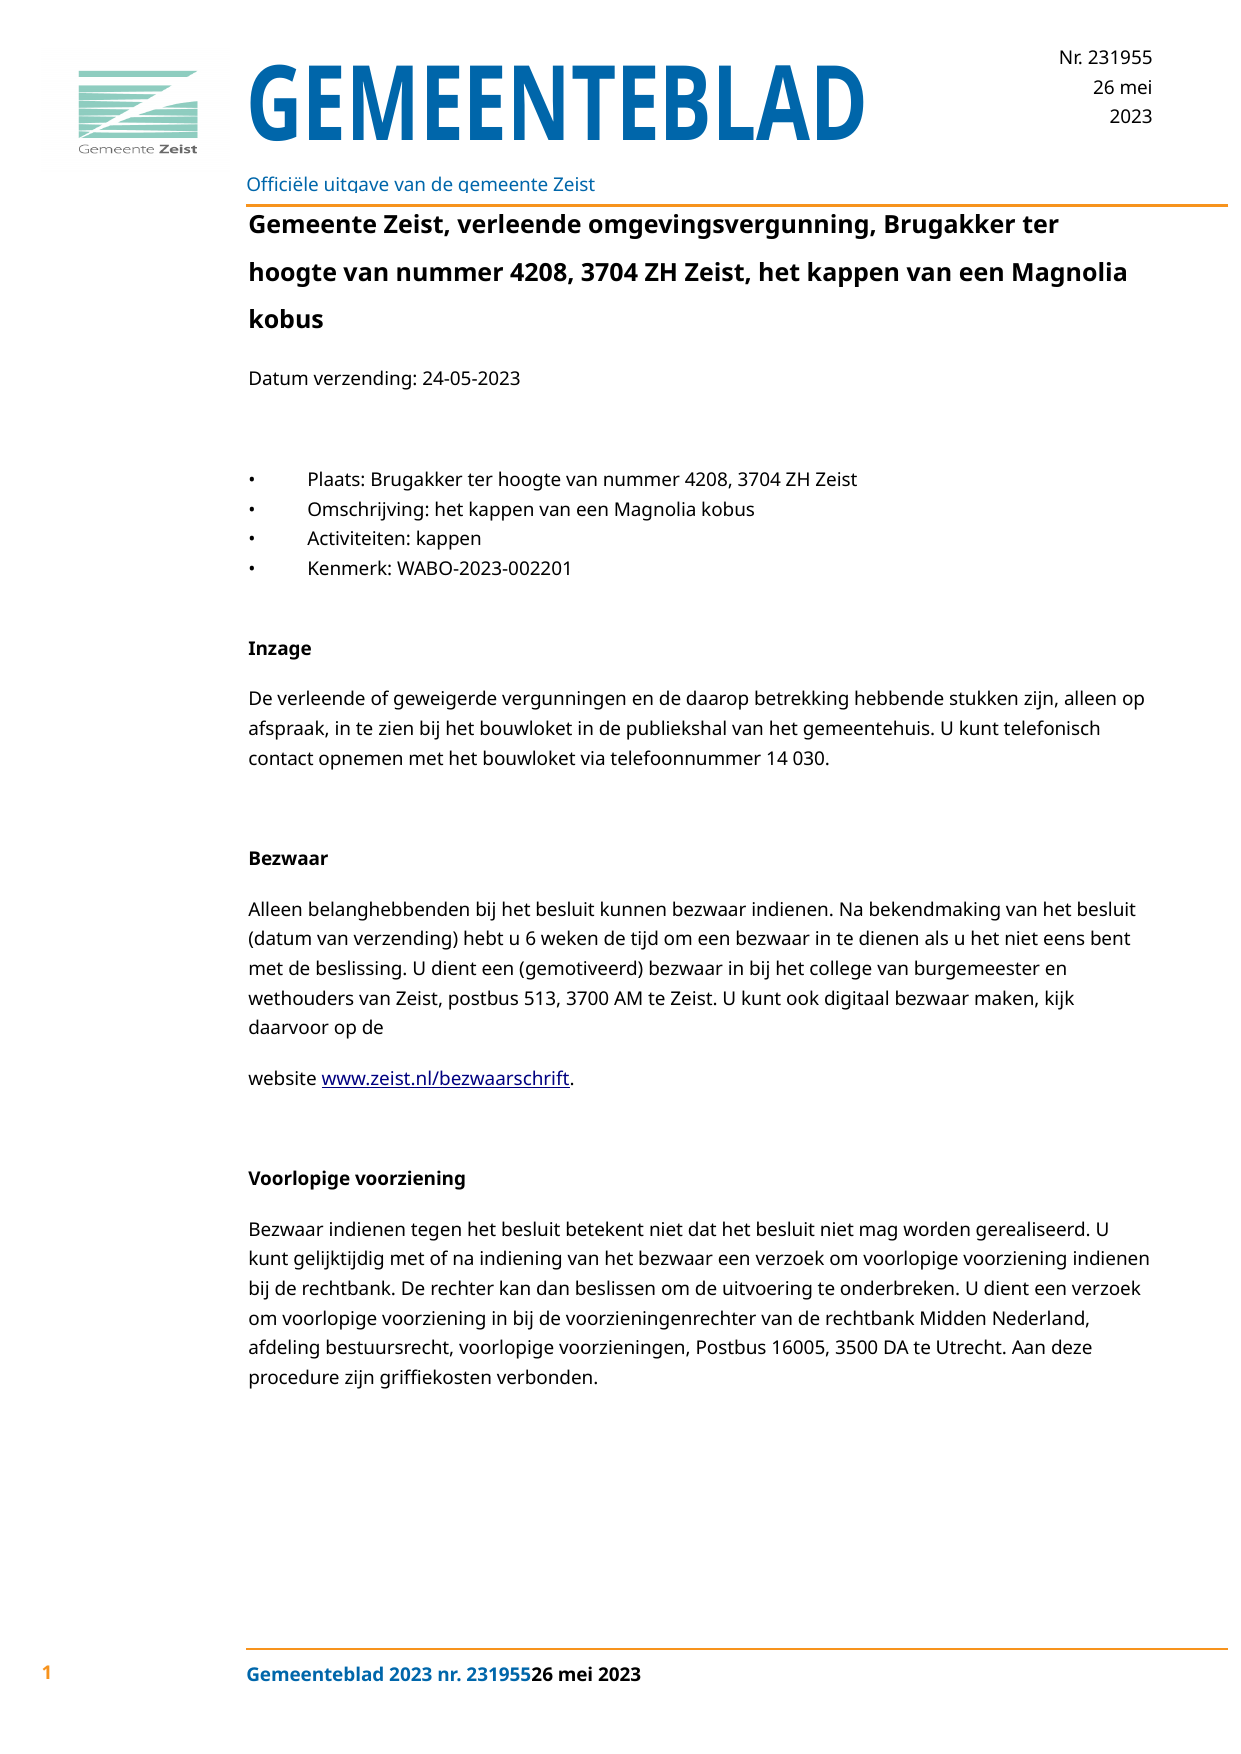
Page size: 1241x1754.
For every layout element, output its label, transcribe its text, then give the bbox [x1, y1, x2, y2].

text Datum verzending: 24-05-2023 [248, 366, 1152, 391]
text Voorlopige voorziening [248, 1166, 1152, 1191]
text De verleende of geweigerde vergunningen en de daarop betrekking hebbende stukken zijn, alleen op afspraak, in te zien bij het bouwloket in de publiekshal van het gemeentehuis. U kunt telefonisch contact opnemen met het bouwloket via telefoonnummer 14 030. [248, 686, 1152, 770]
list Plaats: Brugakker ter hoogte van nummer 4208, 3704 ZH Zeist [248, 466, 1152, 492]
list Activiteiten: kappen [248, 526, 1152, 551]
text Bezwaar indienen tegen het besluit betekent niet dat het besluit niet mag worden gerealiseerd. U kunt gelijktijdig met of na indiening van het bezwaar een verzoek om voorlopige voorziening indienen bij de rechtbank. De rechter kan dan beslissen om de uitvoering te onderbreken. U dient een verzoek om voorlopige voorziening in bij de voorzieningenrechter van de rechtbank Midden Nederland, afdeling bestuursrecht, voorlopige voorzieningen, Postbus 16005, 3500 DA te Utrecht. Aan deze procedure zijn griffiekosten verbonden. [248, 1216, 1152, 1389]
picture [41, 47, 231, 172]
text website www.zeist.nl/bezwaarschrift. [248, 1065, 1152, 1090]
list Omschrijving: het kappen van een Magnolia kobus [248, 496, 1152, 522]
list Kenmerk: WABO-2023-002201 [248, 555, 1152, 581]
text Gemeente Zeist, verleende omgevingsvergunning, Brugakker ter hoogte van nummer 4208, 3704 ZH Zeist, het kappen van een Magnolia kobus [248, 207, 1152, 336]
text Bezwaar [248, 846, 1152, 871]
text Alleen belanghebbenden bij het besluit kunnen bezwaar indienen. Na bekendmaking van het besluit (datum van verzending) hebt u 6 weken de tijd om een bezwaar in te dienen als u het niet eens bent met de beslissing. U dient een (gemotiveerd) bezwaar in bij het college van burgemeester en wethouders van Zeist, postbus 513, 3700 AM te Zeist. U kunt ook digitaal bezwaar maken, kijk daarvoor op de [248, 896, 1152, 1040]
text Inzage [248, 635, 1152, 661]
